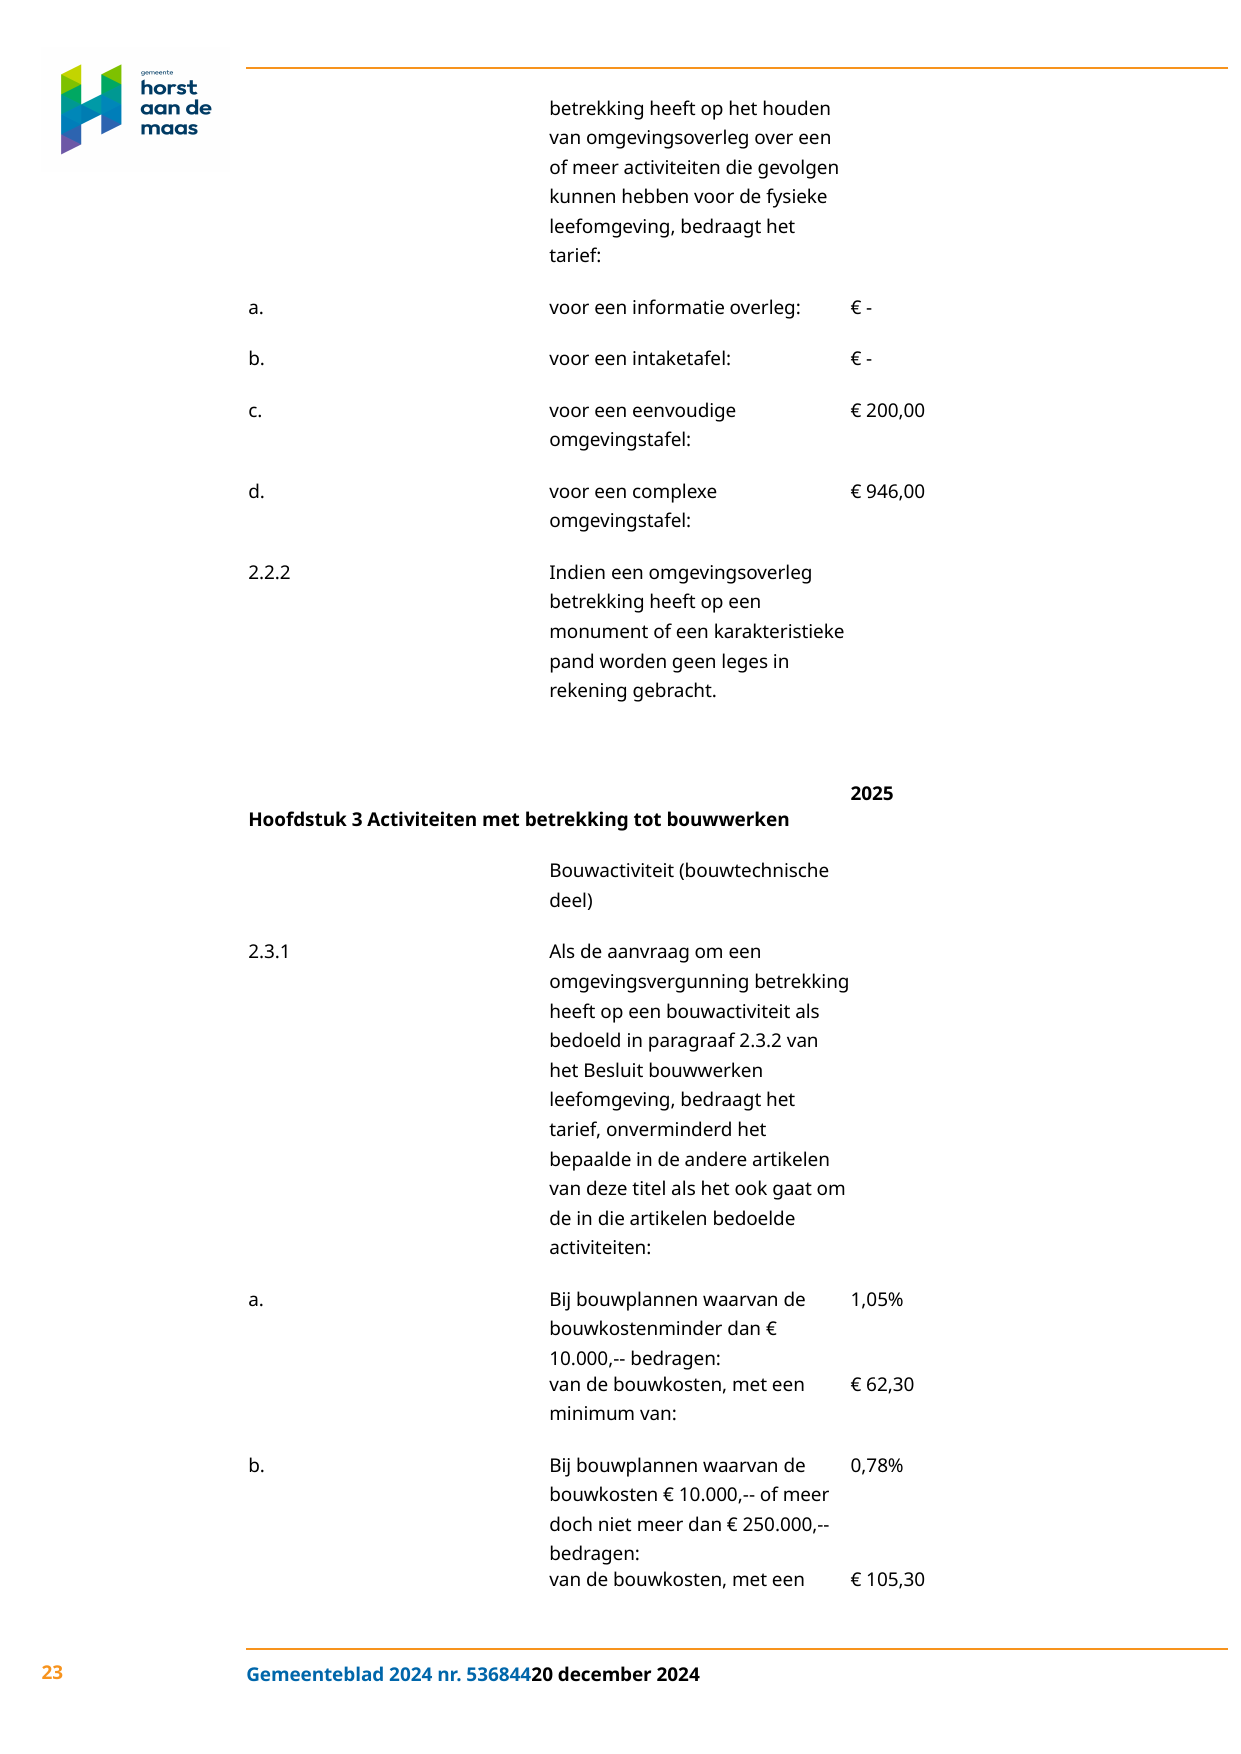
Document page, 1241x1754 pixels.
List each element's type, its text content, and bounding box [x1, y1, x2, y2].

table_cell [850, 755, 1152, 780]
table_cell [549, 320, 850, 346]
table_cell 1,05% [850, 1286, 1152, 1371]
picture [41, 47, 231, 172]
table_cell voor een complexe omgevingstafel: [549, 478, 850, 533]
table_cell [850, 371, 1152, 397]
table_cell a. [248, 1286, 549, 1371]
table_cell van de bouwkosten, met een minimum van: [549, 1371, 850, 1426]
table_cell [549, 453, 850, 478]
table_cell van de bouwkosten, met een [549, 1566, 850, 1592]
table_cell [850, 703, 1152, 729]
table_cell [549, 780, 850, 806]
table_cell [248, 858, 549, 913]
table_cell [248, 729, 549, 755]
table_cell [248, 453, 549, 478]
table_cell [549, 832, 850, 858]
table_cell d. [248, 478, 549, 533]
table_cell [248, 755, 549, 780]
table_cell [248, 832, 549, 858]
table_cell voor een eenvoudige omgevingstafel: [549, 397, 850, 452]
table_cell [549, 729, 850, 755]
table_cell [549, 534, 850, 559]
table_cell [549, 371, 850, 397]
table_cell voor een intaketafel: [549, 346, 850, 371]
table_cell [850, 913, 1152, 939]
table_cell a. [248, 294, 549, 320]
table_cell [850, 320, 1152, 346]
table_cell [248, 269, 549, 294]
table_cell Indien een omgevingsoverleg betrekking heeft op een monument of een karakteristieke pand worden geen leges in rekening gebracht. [549, 559, 850, 703]
table_cell € 105,30 [850, 1566, 1152, 1592]
table_cell [248, 1566, 549, 1592]
table_cell [549, 269, 850, 294]
table_cell [850, 806, 1152, 832]
table_cell 2.3.1 [248, 939, 549, 1260]
table_cell € 62,30 [850, 1371, 1152, 1426]
table_cell [549, 1260, 850, 1286]
table_cell [248, 371, 549, 397]
table_cell [850, 858, 1152, 913]
table_cell [850, 939, 1152, 1260]
table_cell c. [248, 397, 549, 452]
table_cell [850, 1426, 1152, 1452]
table_cell voor een informatie overleg: [549, 294, 850, 320]
table_cell [549, 703, 850, 729]
table_cell [850, 729, 1152, 755]
table_cell Hoofdstuk 3 Activiteiten met betrekking tot bouwwerken [248, 806, 850, 832]
table_cell 2025 [850, 780, 1152, 806]
table_cell Bouwactiviteit (bouwtechnische deel) [549, 858, 850, 913]
table_cell [850, 453, 1152, 478]
table_cell [248, 1426, 549, 1452]
table_cell [850, 559, 1152, 703]
table_cell € - [850, 346, 1152, 371]
table_cell € 946,00 [850, 478, 1152, 533]
table_cell Bij bouwplannen waarvan de bouwkosten € 10.000,-- of meer doch niet meer dan € 250.000,-- bedragen: [549, 1452, 850, 1566]
table_cell 0,78% [850, 1452, 1152, 1566]
table_cell [850, 1260, 1152, 1286]
table_cell [850, 534, 1152, 559]
table_cell [549, 755, 850, 780]
table_cell [248, 1260, 549, 1286]
table_cell [850, 269, 1152, 294]
table_cell b. [248, 346, 549, 371]
table_cell [248, 703, 549, 729]
table_cell [248, 534, 549, 559]
table_cell [549, 1426, 850, 1452]
table_cell b. [248, 1452, 549, 1566]
table_cell Bij bouwplannen waarvan de bouwkostenminder dan € 10.000,-- bedragen: [549, 1286, 850, 1371]
table_cell [850, 95, 1152, 268]
table_cell Als de aanvraag om een omgevingsvergunning betrekking heeft op een bouwactiviteit als bedoeld in paragraaf 2.3.2 van het Besluit bouwwerken leefomgeving, bedraagt het tarief, onverminderd het bepaalde in de andere artikelen van deze titel als het ook gaat om de in die artikelen bedoelde activiteiten: [549, 939, 850, 1260]
table_cell [549, 913, 850, 939]
table_cell [248, 913, 549, 939]
table_cell [248, 780, 549, 806]
table_cell € - [850, 294, 1152, 320]
table_cell [248, 1371, 549, 1426]
table_cell betrekking heeft op het houden van omgevingsoverleg over een of meer activiteiten die gevolgen kunnen hebben voor de fysieke leefomgeving, bedraagt het tarief: [549, 95, 850, 268]
table_cell € 200,00 [850, 397, 1152, 452]
table_cell [850, 832, 1152, 858]
table_cell 2.2.2 [248, 559, 549, 703]
table_cell [248, 320, 549, 346]
table_cell [248, 95, 549, 268]
